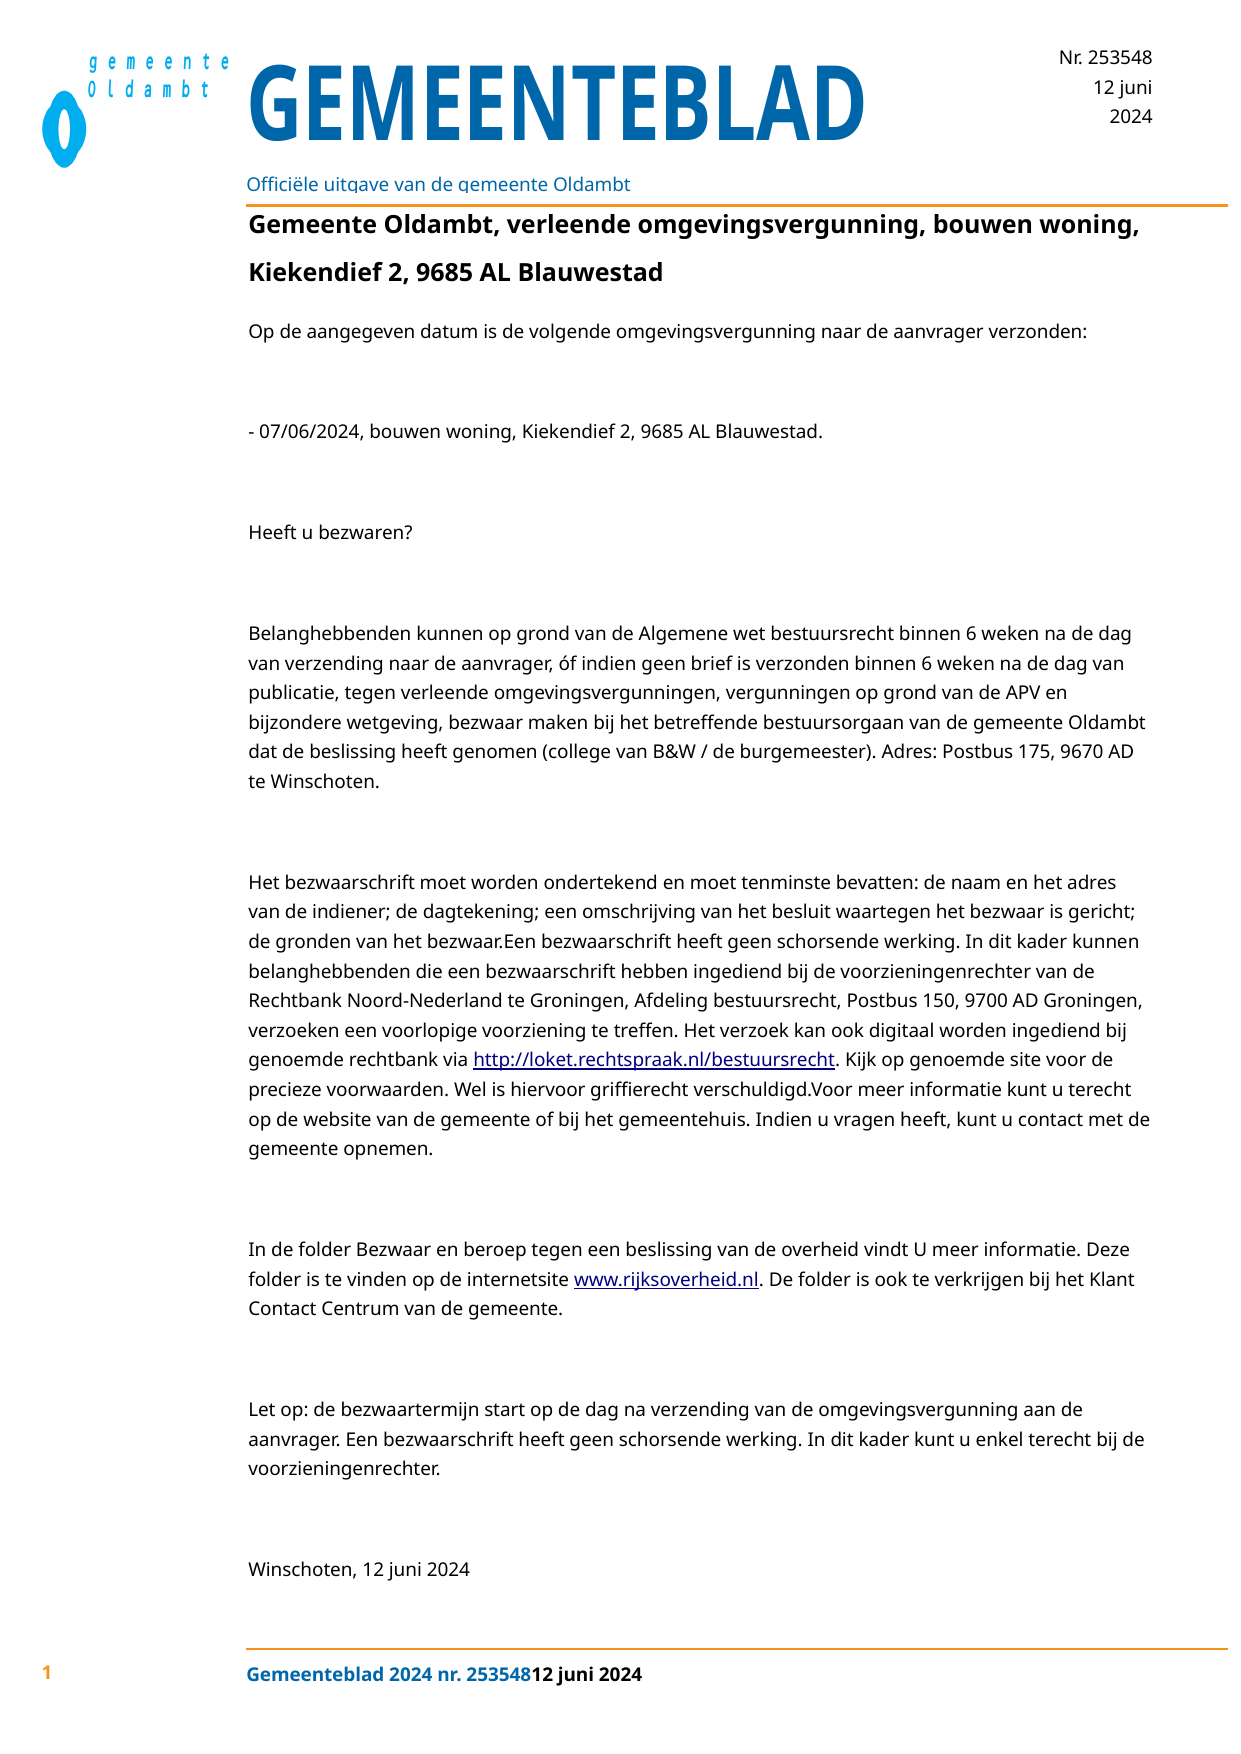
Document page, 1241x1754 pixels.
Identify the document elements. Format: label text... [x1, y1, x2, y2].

text Op de aangegeven datum is de volgende omgevingsvergunning naar de aanvrager verzonden: [248, 318, 1152, 344]
text Het bezwaarschrift moet worden ondertekend en moet tenminste bevatten: de naam en het adres van de indiener; de dagtekening; een omschrijving van het besluit waartegen het bezwaar is gericht; de gronden van het bezwaar.Een bezwaarschrift heeft geen schorsende werking. In dit kader kunnen belanghebbenden die een bezwaarschrift hebben ingediend bij de voorzieningenrechter van de Rechtbank Noord-Nederland te Groningen, Afdeling bestuursrecht, Postbus 150, 9700 AD Groningen, verzoeken een voorlopige voorziening te treffen. Het verzoek kan ook digitaal worden ingediend bij genoemde rechtbank via http://loket.rechtspraak.nl/bestuursrecht. Kijk op genoemde site voor de precieze voorwaarden. Wel is hiervoor griffierecht verschuldigd.Voor meer informatie kunt u terecht op de website van de gemeente of bij het gemeentehuis. Indien u vragen heeft, kunt u contact met de gemeente opnemen. [248, 869, 1152, 1161]
text Let op: de bezwaartermijn start op de dag na verzending van de omgevingsvergunning aan de aanvrager. Een bezwaarschrift heeft geen schorsende werking. In dit kader kunt u enkel terecht bij de voorzieningenrechter. [248, 1396, 1152, 1481]
text In de folder Bezwaar en beroep tegen een beslissing van de overheid vindt U meer informatie. Deze folder is te vinden op de internetsite www.rijksoverheid.nl. De folder is ook te verkrijgen bij het Klant Contact Centrum van de gemeente. [248, 1236, 1152, 1321]
text Gemeente Oldambt, verleende omgevingsvergunning, bouwen woning, Kiekendief 2, 9685 AL Blauwestad [248, 207, 1152, 288]
text Winschoten, 12 juni 2024 [248, 1556, 1152, 1582]
text - 07/06/2024, bouwen woning, Kiekendief 2, 9685 AL Blauwestad. [248, 419, 1152, 444]
picture [41, 47, 231, 172]
text Heeft u bezwaren? [248, 519, 1152, 545]
text Belanghebbenden kunnen op grond van de Algemene wet bestuursrecht binnen 6 weken na de dag van verzending naar de aanvrager, óf indien geen brief is verzonden binnen 6 weken na de dag van publicatie, tegen verleende omgevingsvergunningen, vergunningen op grond van de APV en bijzondere wetgeving, bezwaar maken bij het betreffende bestuursorgaan van de gemeente Oldambt dat de beslissing heeft genomen (college van B&W / de burgemeester). Adres: Postbus 175, 9670 AD te Winschoten. [248, 620, 1152, 794]
